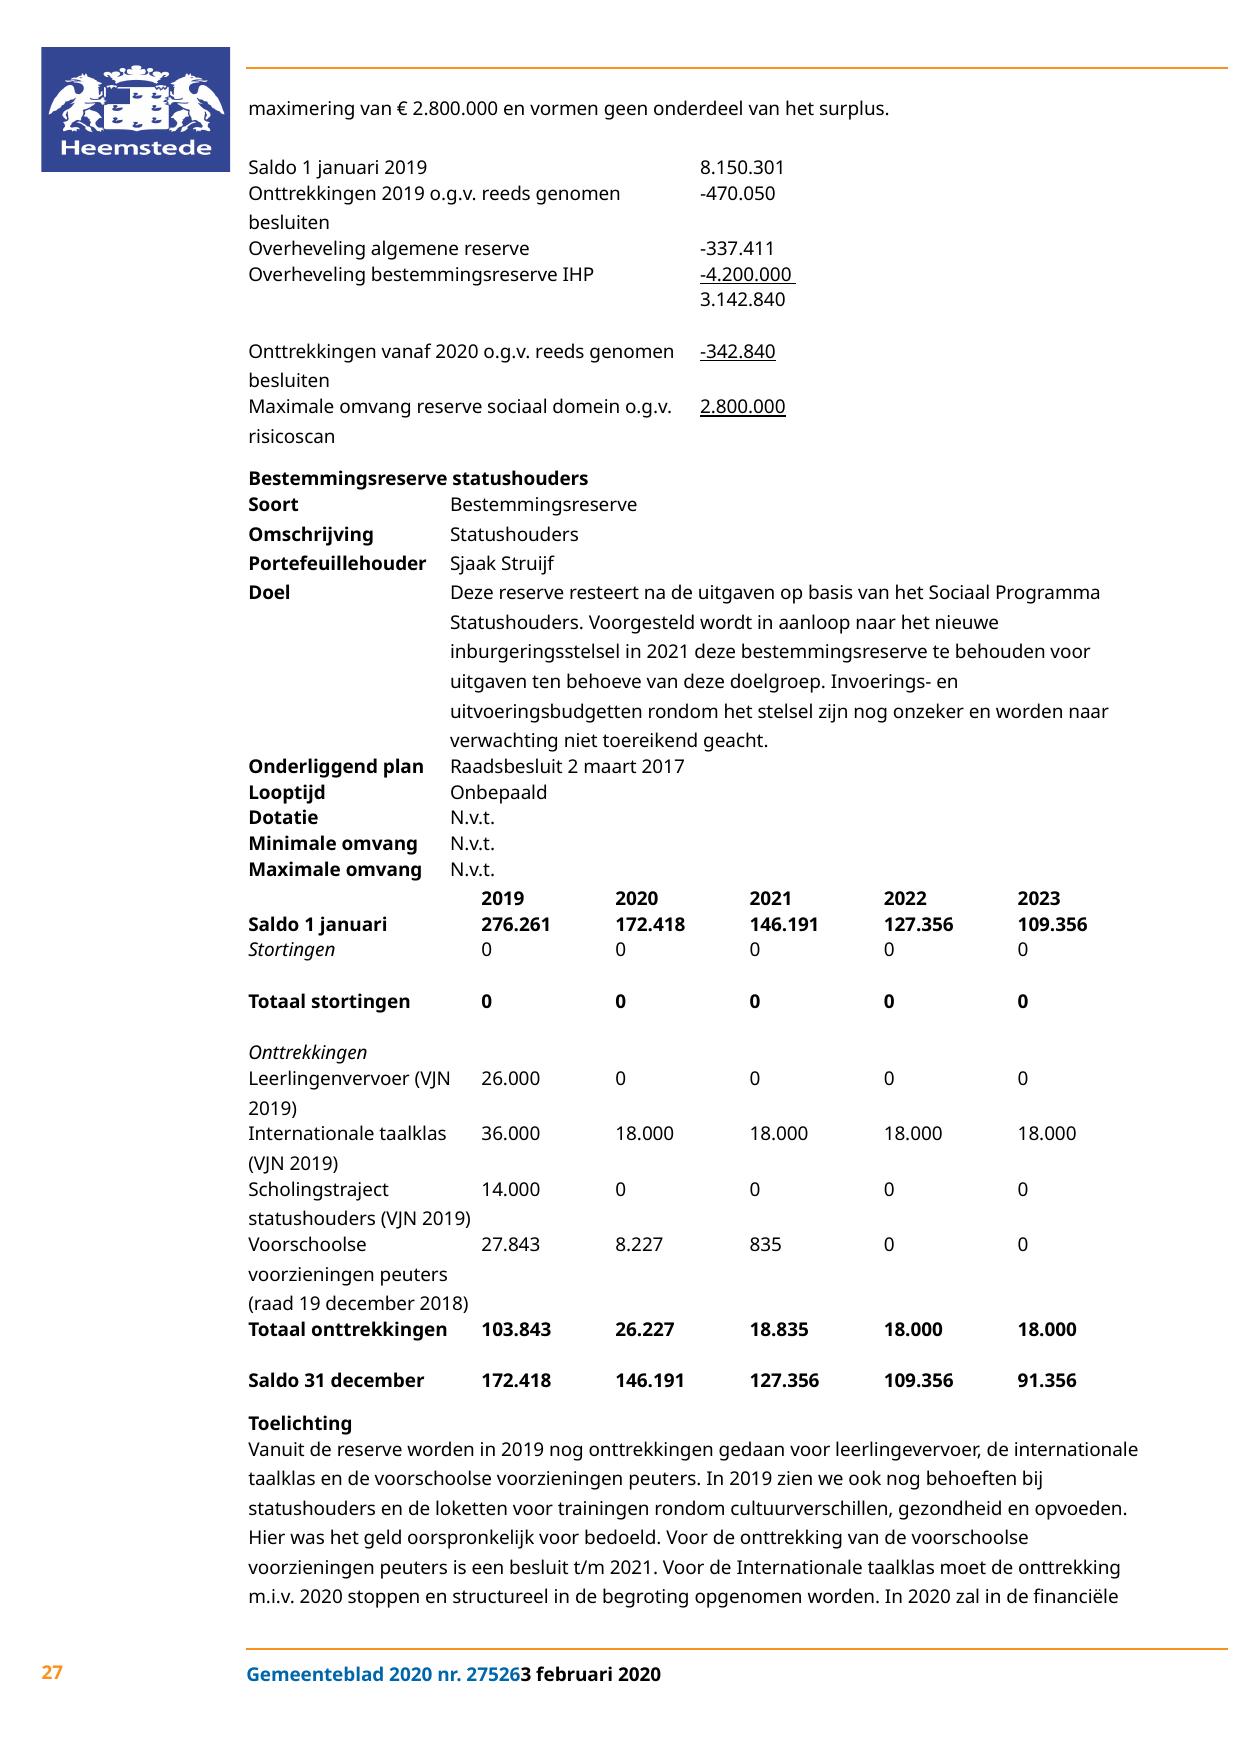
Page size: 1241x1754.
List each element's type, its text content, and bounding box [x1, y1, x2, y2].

picture [41, 47, 231, 172]
table_cell Looptijd [248, 779, 450, 804]
table_cell 0 [749, 988, 883, 1014]
table_cell [1018, 1342, 1152, 1367]
table_cell N.v.t. [450, 830, 1152, 856]
table_cell [481, 962, 615, 988]
table_cell 103.843 [481, 1316, 615, 1342]
table_cell [884, 1040, 1017, 1065]
table_cell 109.356 [1018, 911, 1152, 937]
table_cell 27.843 [481, 1231, 615, 1316]
table_cell 127.356 [884, 911, 1017, 937]
table_cell 36.000 [481, 1121, 615, 1176]
table_cell [248, 1342, 481, 1367]
table_header 2020 [615, 885, 749, 911]
table_cell [248, 287, 700, 312]
table_cell 0 [749, 1065, 883, 1121]
table_cell Maximale omvang reserve sociaal domein o.g.v. risicoscan [248, 393, 700, 449]
table_cell [749, 1040, 883, 1065]
table_cell 14.000 [481, 1176, 615, 1231]
table_cell 276.261 [481, 911, 615, 937]
table_header 2023 [1018, 885, 1152, 911]
table_cell 0 [615, 937, 749, 962]
table_cell 0 [1018, 1176, 1152, 1231]
table_cell 172.418 [481, 1368, 615, 1393]
table_cell 0 [884, 988, 1017, 1014]
table_cell 0 [615, 1176, 749, 1231]
table_cell [749, 962, 883, 988]
table_cell 835 [749, 1231, 883, 1316]
table_cell Onderliggend plan [248, 753, 450, 779]
table_cell Raadsbesluit 2 maart 2017 [450, 753, 1152, 779]
table_cell 0 [615, 988, 749, 1014]
table_cell -4.200.000 [700, 261, 1152, 287]
table_header Bestemmingsreserve Statushouders Sjaak Struijf [450, 491, 1152, 576]
table_cell [884, 1342, 1017, 1367]
table_cell [615, 1342, 749, 1367]
table_cell 0 [749, 937, 883, 962]
table_cell 146.191 [749, 911, 883, 937]
table_header Doel [248, 580, 450, 753]
table_cell Totaal onttrekkingen [248, 1316, 481, 1342]
table_cell Stortingen [248, 937, 481, 962]
table_cell [700, 312, 1152, 338]
table_cell -470.050 [700, 180, 1152, 235]
table_header Saldo 1 januari 2019 [248, 154, 700, 180]
table_cell 0 [615, 1065, 749, 1121]
table_header [248, 885, 481, 911]
table_cell 18.000 [615, 1121, 749, 1176]
table_cell [248, 1014, 481, 1039]
table_cell Internationale taalklas (VJN 2019) [248, 1121, 481, 1176]
table_cell 18.000 [749, 1121, 883, 1176]
table_cell 0 [481, 988, 615, 1014]
table_cell 0 [884, 937, 1017, 962]
table_cell 2.800.000 [700, 393, 1152, 449]
text Vanuit de reserve worden in 2019 nog onttrekkingen gedaan voor leerlingevervoer, de internationale taalklas en de voorschoolse voorzieningen peuters. In 2019 zien we ook nog behoeften bij statushouders en de loketten voor trainingen rondom cultuurverschillen, gezondheid en opvoeden. Hier was het geld oorspronkelijk voor bedoeld. Voor de onttrekking van de voorschoolse voorzieningen peuters is een besluit t/m 2021. Voor de Internationale taalklas moet de onttrekking m.i.v. 2020 stoppen en structureel in de begroting opgenomen worden. In 2020 zal in de financiële [248, 1436, 1152, 1609]
table_cell [248, 312, 700, 338]
table_cell [749, 1014, 883, 1039]
table_cell -342.840 [700, 338, 1152, 393]
table_cell 91.356 [1018, 1368, 1152, 1393]
table_cell N.v.t. [450, 805, 1152, 830]
text Bestemmingsreserve statushouders [248, 465, 1152, 491]
table_header Soort Omschrijving Portefeuillehouder [248, 491, 450, 576]
table_cell Saldo 31 december [248, 1368, 481, 1393]
table_cell Leerlingenvervoer (VJN 2019) [248, 1065, 481, 1121]
table_cell 18.000 [1018, 1121, 1152, 1176]
table_cell Onttrekkingen [248, 1040, 481, 1065]
table_cell Onttrekkingen 2019 o.g.v. reeds genomen besluiten [248, 180, 700, 235]
table_cell Minimale omvang [248, 830, 450, 856]
table_cell N.v.t. [450, 856, 1152, 882]
table_cell [615, 1040, 749, 1065]
table_cell -337.411 [700, 235, 1152, 261]
table_cell Saldo 1 januari [248, 911, 481, 937]
table_cell 127.356 [749, 1368, 883, 1393]
table_cell Maximale omvang [248, 856, 450, 882]
table_cell Overheveling bestemmingsreserve IHP [248, 261, 700, 287]
table_cell 3.142.840 [700, 287, 1152, 312]
table_cell 26.227 [615, 1316, 749, 1342]
text maximering van € 2.800.000 en vormen geen onderdeel van het surplus. [248, 95, 1152, 121]
table_cell [615, 962, 749, 988]
table_cell 18.000 [884, 1121, 1017, 1176]
table_cell 18.000 [1018, 1316, 1152, 1342]
table_cell [615, 1014, 749, 1039]
table_cell Overheveling algemene reserve [248, 235, 700, 261]
table_cell 8.227 [615, 1231, 749, 1316]
table_header 2019 [481, 885, 615, 911]
table_cell [749, 1342, 883, 1367]
table_header 2021 [749, 885, 883, 911]
table_cell 0 [884, 1065, 1017, 1121]
table_cell 0 [1018, 1231, 1152, 1316]
table_cell 0 [884, 1231, 1017, 1316]
table_cell [1018, 1014, 1152, 1039]
table_cell [481, 1342, 615, 1367]
table_header Deze reserve resteert na de uitgaven op basis van het Sociaal Programma Statushouders. Voorgesteld wordt in aanloop naar het nieuwe inburgeringsstelsel in 2021 deze bestemmingsreserve te behouden voor uitgaven ten behoeve van deze doelgroep. Invoerings- en uitvoeringsbudgetten rondom het stelsel zijn nog onzeker en worden naar verwachting niet toereikend geacht. [450, 580, 1152, 753]
table_cell Voorschoolse voorzieningen peuters (raad 19 december 2018) [248, 1231, 481, 1316]
table_header 2022 [884, 885, 1017, 911]
table_cell 0 [1018, 1065, 1152, 1121]
table_cell Onttrekkingen vanaf 2020 o.g.v. reeds genomen besluiten [248, 338, 700, 393]
table_cell Dotatie [248, 805, 450, 830]
table_cell [884, 962, 1017, 988]
table_cell [884, 1014, 1017, 1039]
table_cell 172.418 [615, 911, 749, 937]
table_cell 26.000 [481, 1065, 615, 1121]
table_cell [1018, 1040, 1152, 1065]
table_cell 0 [1018, 988, 1152, 1014]
table_cell 0 [749, 1176, 883, 1231]
table_cell 109.356 [884, 1368, 1017, 1393]
table_cell 0 [884, 1176, 1017, 1231]
table_cell 18.835 [749, 1316, 883, 1342]
table_cell 0 [481, 937, 615, 962]
table_cell [248, 962, 481, 988]
text Toelichting [248, 1410, 1152, 1436]
table_cell [481, 1040, 615, 1065]
table_header 8.150.301 [700, 154, 1152, 180]
table_cell Totaal stortingen [248, 988, 481, 1014]
table_cell 146.191 [615, 1368, 749, 1393]
table_cell 18.000 [884, 1316, 1017, 1342]
table_cell Onbepaald [450, 779, 1152, 804]
table_cell [481, 1014, 615, 1039]
table_cell 0 [1018, 937, 1152, 962]
table_cell Scholingstraject statushouders (VJN 2019) [248, 1176, 481, 1231]
table_cell [1018, 962, 1152, 988]
